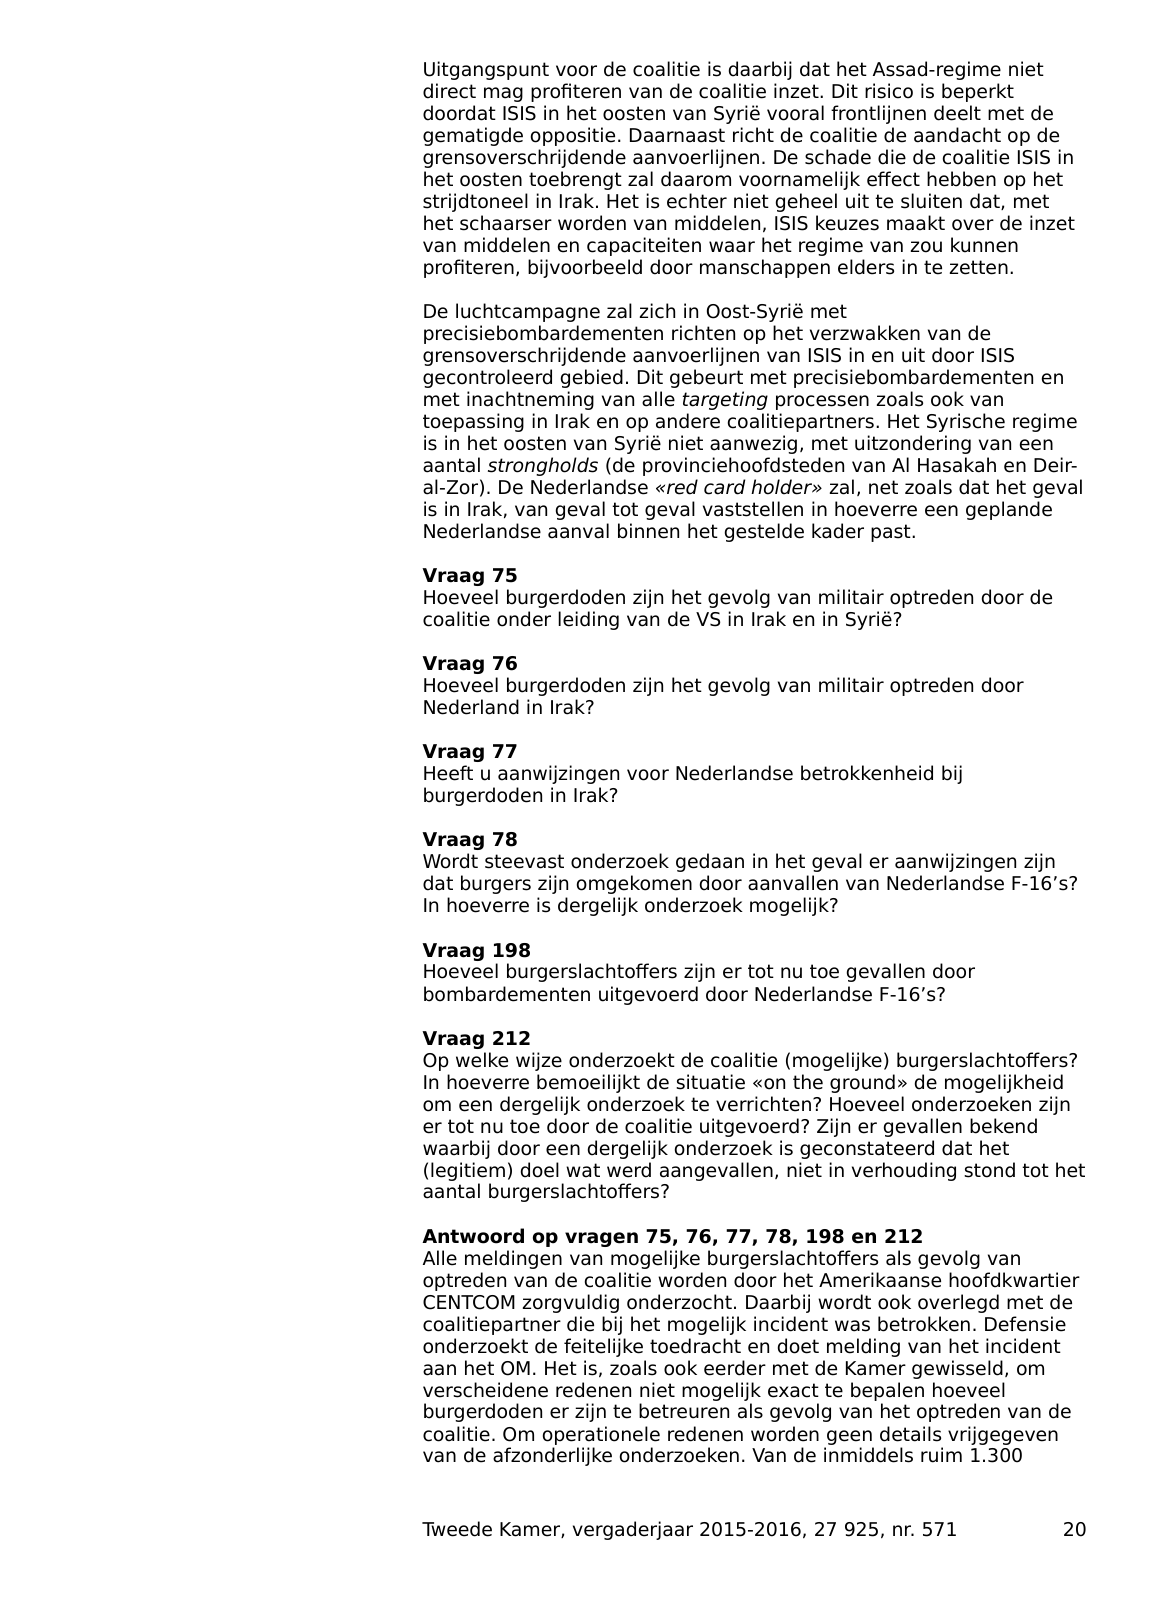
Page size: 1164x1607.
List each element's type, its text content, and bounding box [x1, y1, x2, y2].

text Alle meldingen van mogelijke burgerslachtoffers als gevolg van optreden van de coalitie worden door het Amerikaanse hoofdkwartier CENTCOM zorgvuldig onderzocht. Daarbij wordt ook overlegd met de coalitiepartner die bij het mogelijk incident was betrokken. Defensie onderzoekt de feitelijke toedracht en doet melding van het incident aan het OM. Het is, zoals ook eerder met de Kamer gewisseld, om verscheidene redenen niet mogelijk exact te bepalen hoeveel burgerdoden er zijn te betreuren als gevolg van het optreden van de coalitie. Om operationele redenen worden geen details vrijgegeven van de afzonderlijke onderzoeken. Van de inmiddels ruim 1.300 [422, 1248, 1087, 1467]
text Vraag 77 [422, 741, 1087, 763]
text Vraag 75 [422, 565, 1087, 587]
text De luchtcampagne zal zich in Oost-Syrië met precisiebombardementen richten op het verzwakken van de grensoverschrijdende aanvoerlijnen van ISIS in en uit door ISIS gecontroleerd gebied. Dit gebeurt met precisiebombardementen en met inachtneming van alle targeting processen zoals ook van toepassing in Irak en op andere coalitiepartners. Het Syrische regime is in het oosten van Syrië niet aanwezig, met uitzondering van een aantal strongholds (de provinciehoofdsteden van Al Hasakah en Deir-al-Zor). De Nederlandse «red card holder» zal, net zoals dat het geval is in Irak, van geval tot geval vaststellen in hoeverre een geplande Nederlandse aanval binnen het gestelde kader past. [422, 301, 1087, 543]
text Uitgangspunt voor de coalitie is daarbij dat het Assad-regime niet direct mag profiteren van de coalitie inzet. Dit risico is beperkt doordat ISIS in het oosten van Syrië vooral frontlijnen deelt met de gematigde oppositie. Daarnaast richt de coalitie de aandacht op de grensoverschrijdende aanvoerlijnen. De schade die de coalitie ISIS in het oosten toebrengt zal daarom voornamelijk effect hebben op het strijdtoneel in Irak. Het is echter niet geheel uit te sluiten dat, met het schaarser worden van middelen, ISIS keuzes maakt over de inzet van middelen en capaciteiten waar het regime van zou kunnen profiteren, bijvoorbeeld door manschappen elders in te zetten. [422, 59, 1087, 279]
text Hoeveel burgerdoden zijn het gevolg van militair optreden door de coalitie onder leiding van de VS in Irak en in Syrië? [422, 587, 1087, 631]
text Vraag 76 [422, 653, 1087, 675]
text Vraag 198 [422, 939, 1087, 961]
text Hoeveel burgerdoden zijn het gevolg van militair optreden door Nederland in Irak? [422, 675, 1087, 719]
text Wordt steevast onderzoek gedaan in het geval er aanwijzingen zijn dat burgers zijn omgekomen door aanvallen van Nederlandse F-16’s? In hoeverre is dergelijk onderzoek mogelijk? [422, 851, 1087, 917]
text Heeft u aanwijzingen voor Nederlandse betrokkenheid bij burgerdoden in Irak? [422, 763, 1087, 807]
text Op welke wijze onderzoekt de coalitie (mogelijke) burgerslachtoffers? In hoeverre bemoeilijkt de situatie «on the ground» de mogelijkheid om een dergelijk onderzoek te verrichten? Hoeveel onderzoeken zijn er tot nu toe door de coalitie uitgevoerd? Zijn er gevallen bekend waarbij door een dergelijk onderzoek is geconstateerd dat het (legitiem) doel wat werd aangevallen, niet in verhouding stond tot het aantal burgerslachtoffers? [422, 1049, 1087, 1203]
text Antwoord op vragen 75, 76, 77, 78, 198 en 212 [422, 1226, 1087, 1248]
text Vraag 212 [422, 1028, 1087, 1049]
text Vraag 78 [422, 829, 1087, 851]
text Hoeveel burgerslachtoffers zijn er tot nu toe gevallen door bombardementen uitgevoerd door Nederlandse F-16’s? [422, 961, 1087, 1005]
